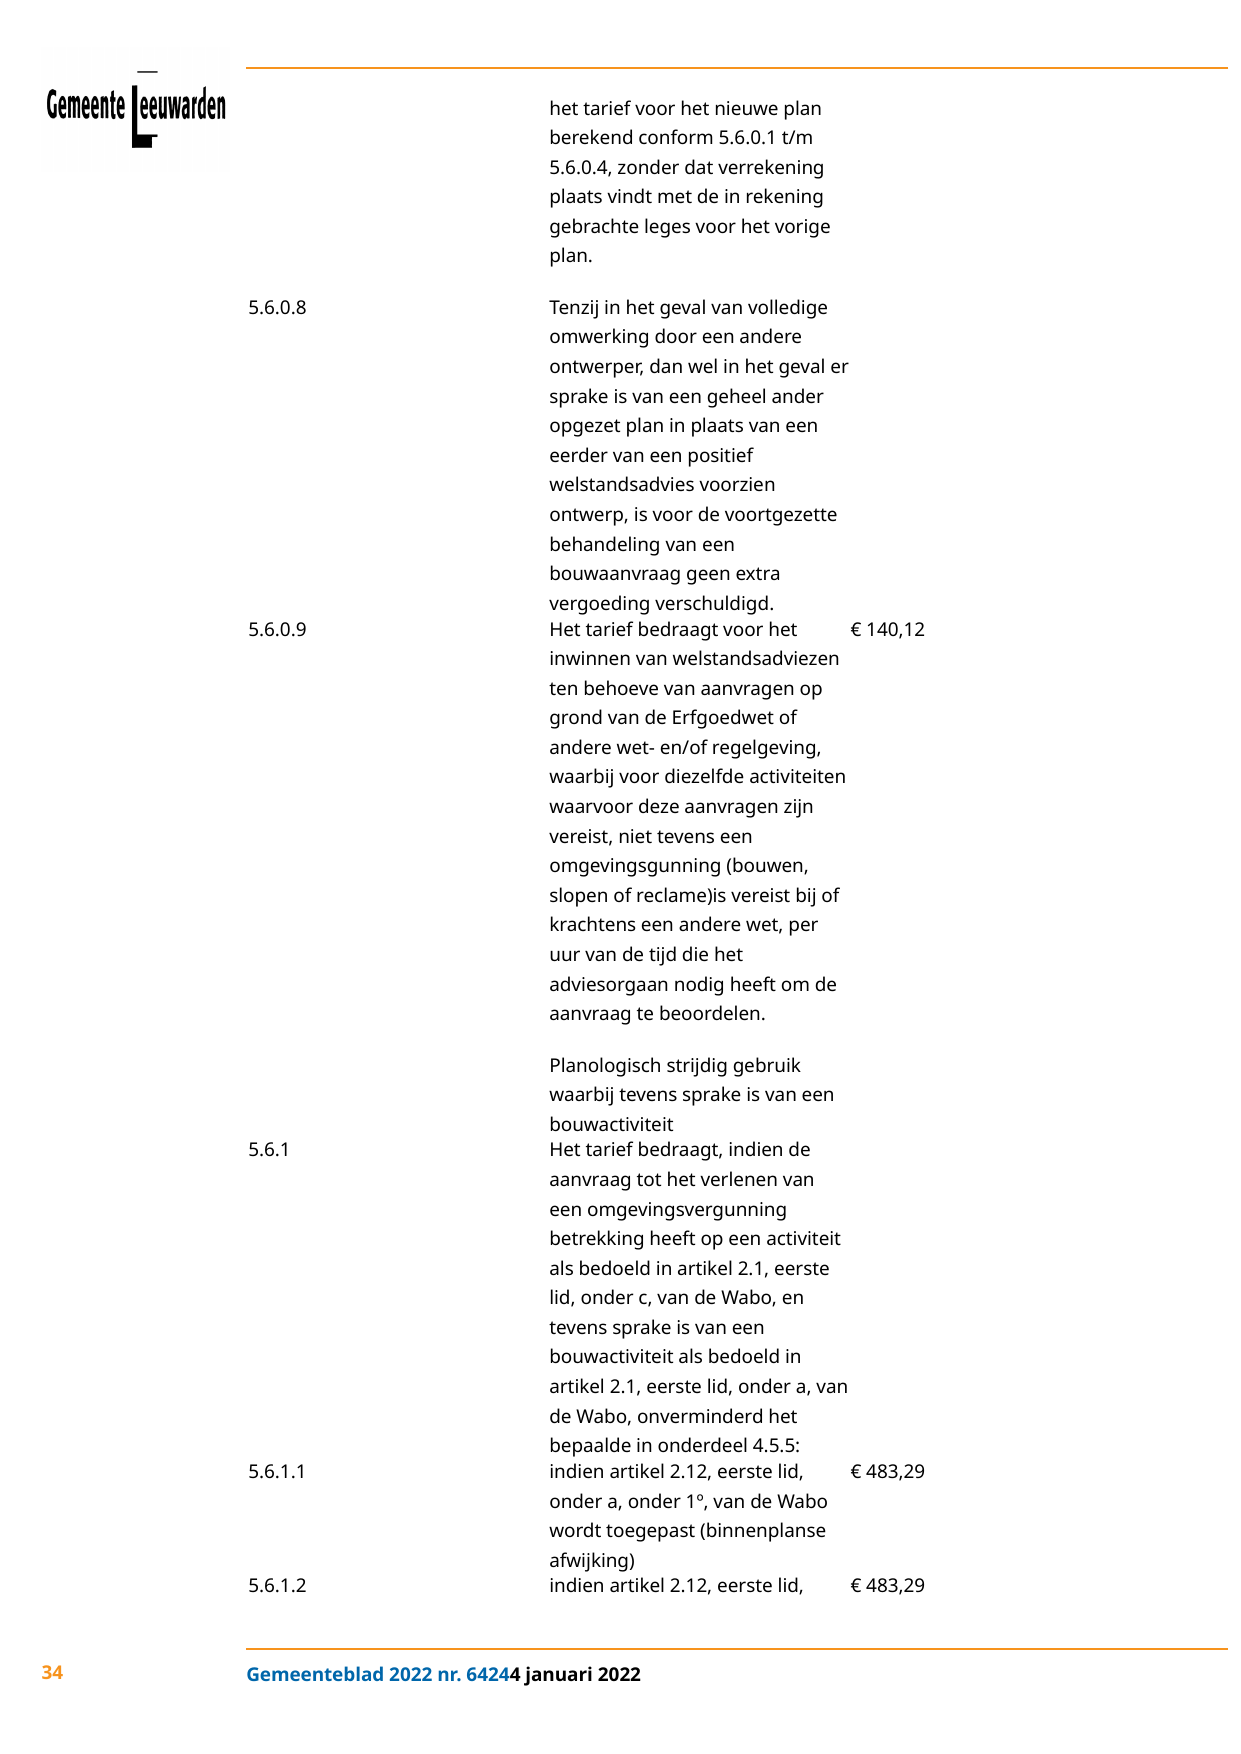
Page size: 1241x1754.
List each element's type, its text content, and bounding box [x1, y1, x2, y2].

table_cell [850, 269, 1152, 294]
picture [41, 47, 231, 172]
table_cell 5.6.1.1 [248, 1458, 549, 1573]
table_cell [850, 294, 1152, 616]
table_cell Planologisch strijdig gebruik waarbij tevens sprake is van een bouwactiviteit [549, 1052, 850, 1137]
table_cell [248, 1026, 549, 1052]
table_cell [850, 1026, 1152, 1052]
table_cell Het tarief bedraagt voor het inwinnen van welstandsadviezen ten behoeve van aanvragen op grond van de Erfgoedwet of andere wet- en/of regelgeving, waarbij voor diezelfde activiteiten waarvoor deze aanvragen zijn vereist, niet tevens een omgevingsgunning (bouwen, slopen of reclame)is vereist bij of krachtens een andere wet, per uur van de tijd die het adviesorgaan nodig heeft om de aanvraag te beoordelen. [549, 616, 850, 1026]
table_cell [248, 269, 549, 294]
table_cell 5.6.1.2 [248, 1573, 549, 1598]
table_cell [850, 95, 1152, 268]
table_cell [248, 95, 549, 268]
table_cell [850, 1052, 1152, 1137]
table_cell Tenzij in het geval van volledige omwerking door een andere ontwerper, dan wel in het geval er sprake is van een geheel ander opgezet plan in plaats van een eerder van een positief welstandsadvies voorzien ontwerp, is voor de voortgezette behandeling van een bouwaanvraag geen extra vergoeding verschuldigd. [549, 294, 850, 616]
table_cell [850, 1137, 1152, 1458]
table_cell € 483,29 [850, 1458, 1152, 1573]
table_cell € 140,12 [850, 616, 1152, 1026]
table_cell € 483,29 [850, 1573, 1152, 1598]
table_cell indien artikel 2.12, eerste lid, [549, 1573, 850, 1598]
table_cell indien artikel 2.12, eerste lid, onder a, onder 1º, van de Wabo wordt toegepast (binnenplanse afwijking) [549, 1458, 850, 1573]
table_cell [248, 1052, 549, 1137]
table_cell het tarief voor het nieuwe plan berekend conform 5.6.0.1 t/m 5.6.0.4, zonder dat verrekening plaats vindt met de in rekening gebrachte leges voor het vorige plan. [549, 95, 850, 268]
table_cell 5.6.1 [248, 1137, 549, 1458]
table_cell [549, 269, 850, 294]
table_cell Het tarief bedraagt, indien de aanvraag tot het verlenen van een omgevingsvergunning betrekking heeft op een activiteit als bedoeld in artikel 2.1, eerste lid, onder c, van de Wabo, en tevens sprake is van een bouwactiviteit als bedoeld in artikel 2.1, eerste lid, onder a, van de Wabo, onverminderd het bepaalde in onderdeel 4.5.5: [549, 1137, 850, 1458]
table_cell 5.6.0.9 [248, 616, 549, 1026]
table_cell 5.6.0.8 [248, 294, 549, 616]
table_cell [549, 1026, 850, 1052]
